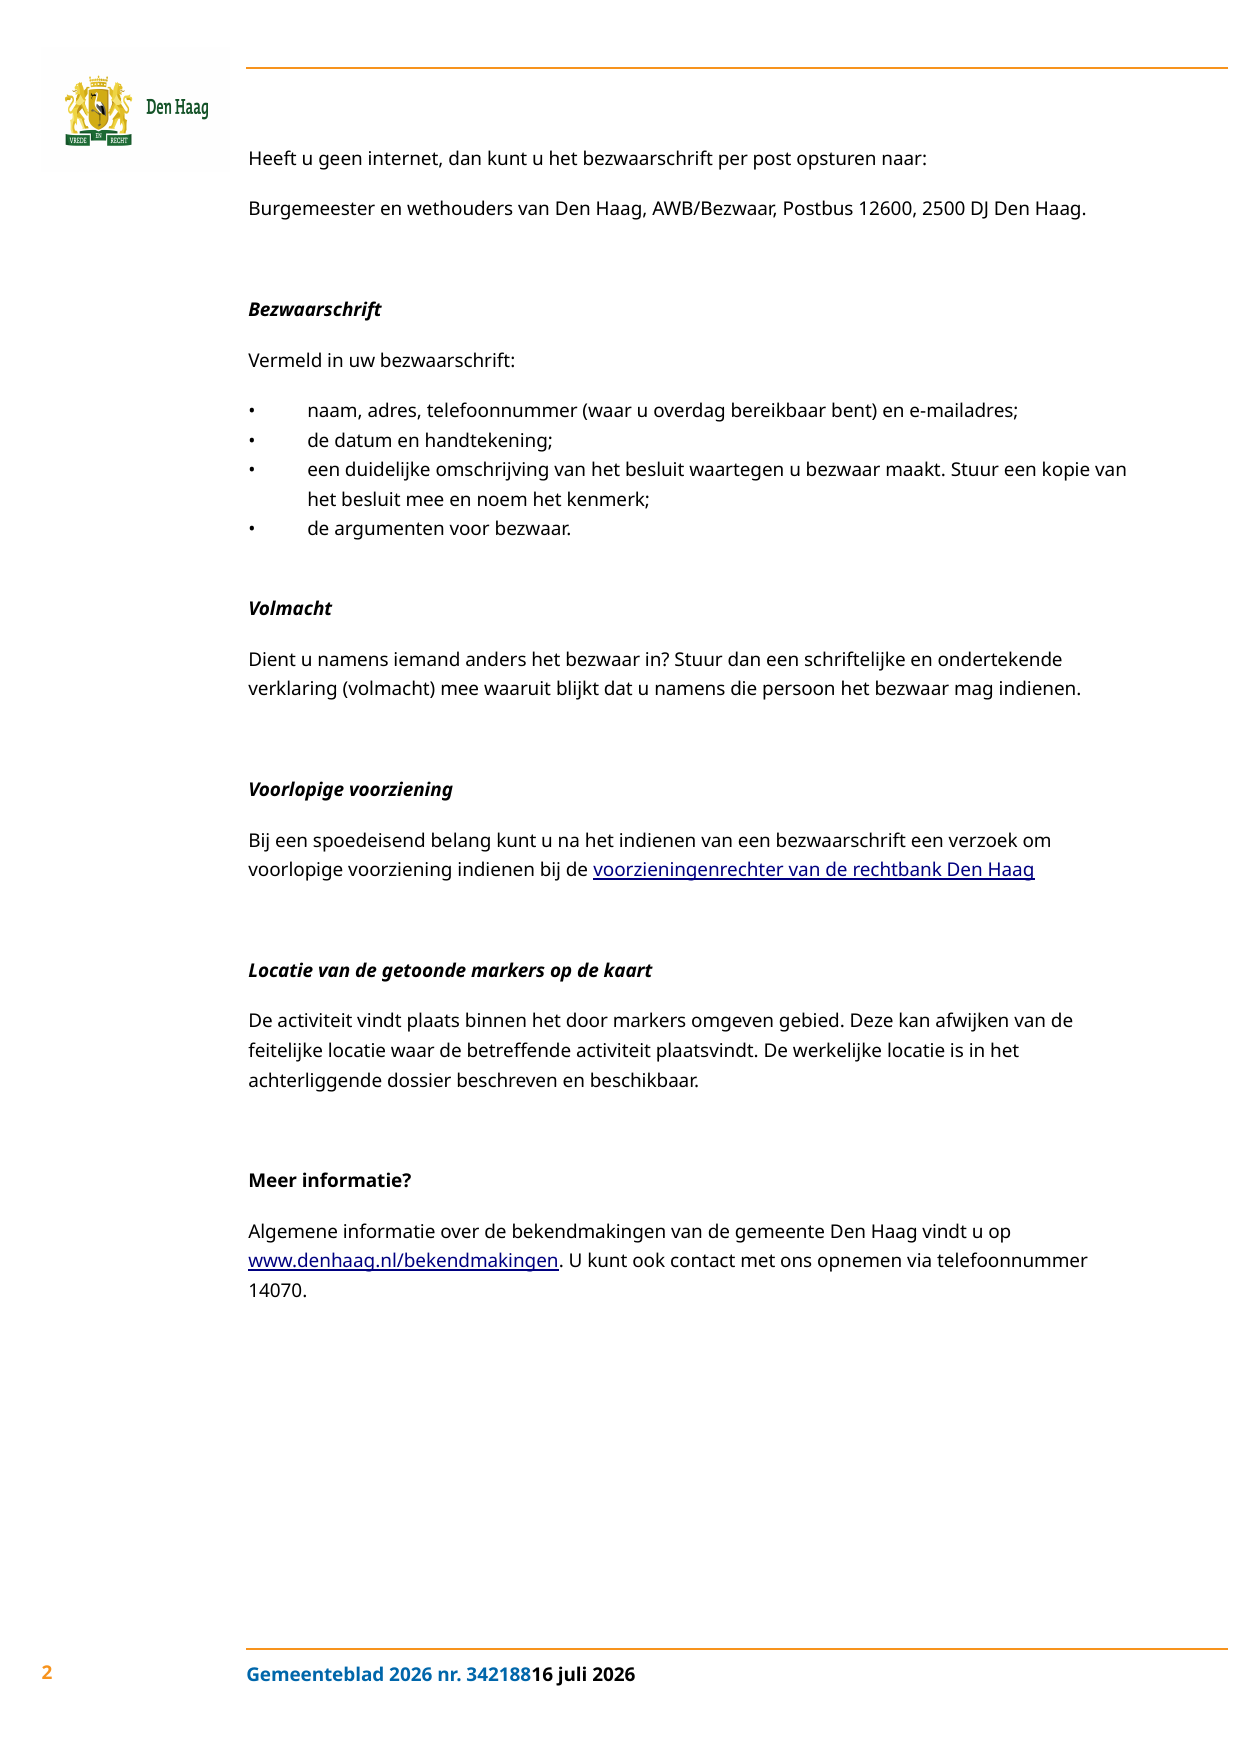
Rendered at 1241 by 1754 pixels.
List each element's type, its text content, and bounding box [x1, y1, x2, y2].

text Voorlopige voorziening [248, 776, 1152, 802]
text Dient u namens iemand anders het bezwaar in? Stuur dan een schriftelijke en ondertekende verklaring (volmacht) mee waaruit blijkt dat u namens die persoon het bezwaar mag indienen. [248, 646, 1152, 701]
list de argumenten voor bezwaar. [248, 516, 1152, 541]
list naam, adres, telefoonnummer (waar u overdag bereikbaar bent) en e-mailadres; [248, 397, 1152, 423]
text Meer informatie? [248, 1168, 1152, 1193]
picture [41, 47, 231, 172]
text Burgemeester en wethouders van Den Haag, AWB/Bezwaar, Postbus 12600, 2500 DJ Den Haag. [248, 196, 1152, 221]
text Algemene informatie over de bekendmakingen van de gemeente Den Haag vindt u op www.denhaag.nl/bekendmakingen. U kunt ook contact met ons opnemen via telefoonnummer 14070. [248, 1218, 1152, 1303]
text Vermeld in uw bezwaarschrift: [248, 347, 1152, 373]
text Heeft u geen internet, dan kunt u het bezwaarschrift per post opsturen naar: [248, 145, 1152, 171]
text Volmacht [248, 596, 1152, 621]
text Bij een spoedeisend belang kunt u na het indienen van een bezwaarschrift een verzoek om voorlopige voorziening indienen bij de voorzieningenrechter van de rechtbank Den Haag [248, 827, 1152, 882]
text Bezwaarschrift [248, 296, 1152, 322]
text Locatie van de getoonde markers op de kaart [248, 957, 1152, 983]
text De activiteit vindt plaats binnen het door markers omgeven gebied. Deze kan afwijken van de feitelijke locatie waar de betreffende activiteit plaatsvindt. De werkelijke locatie is in het achterliggende dossier beschreven en beschikbaar. [248, 1008, 1152, 1093]
list de datum en handtekening; [248, 427, 1152, 453]
list een duidelijke omschrijving van het besluit waartegen u bezwaar maakt. Stuur een kopie van het besluit mee en noem het kenmerk; [248, 456, 1152, 512]
